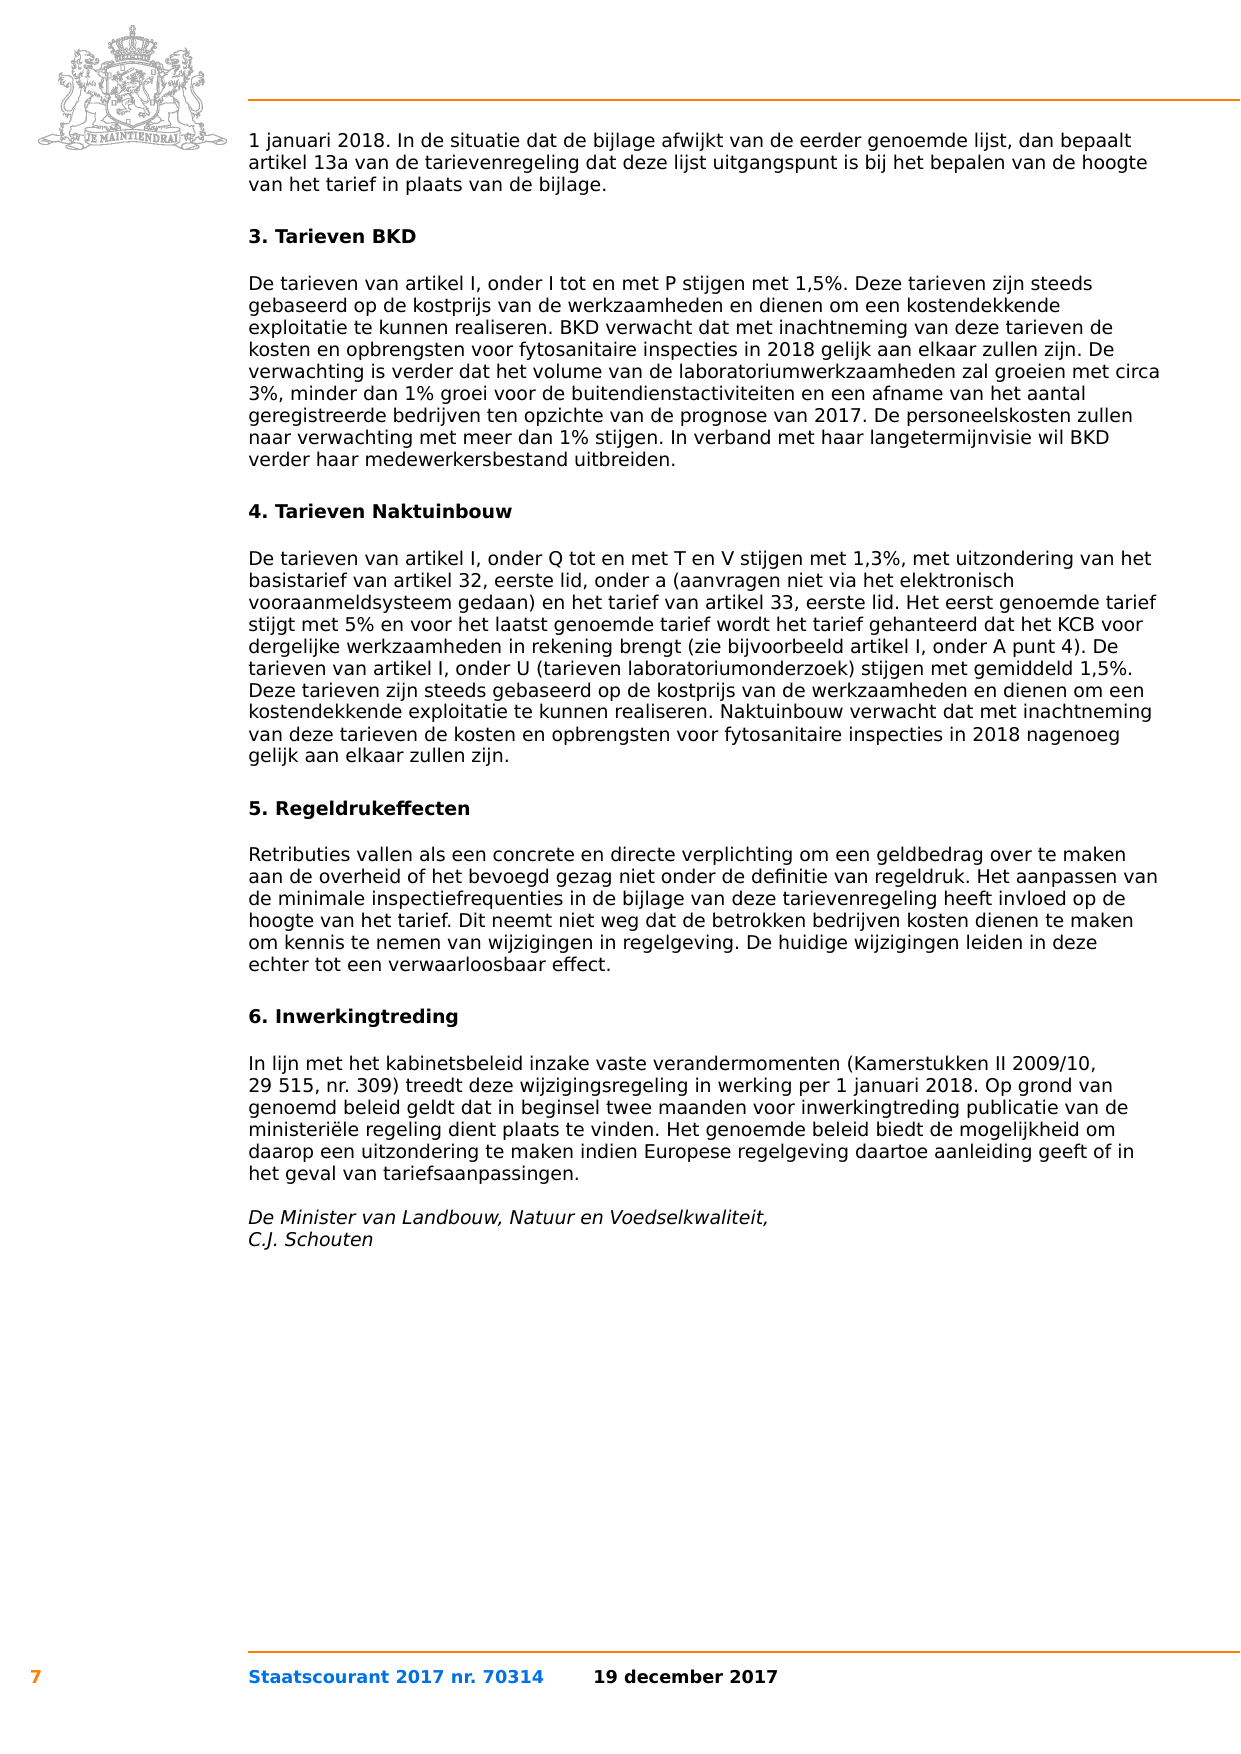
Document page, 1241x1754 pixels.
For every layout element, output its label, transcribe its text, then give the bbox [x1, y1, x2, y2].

subtitle 5. Regeldrukeffecten [248, 797, 1163, 819]
subtitle 3. Tarieven BKD [248, 226, 1163, 248]
text 1 januari 2018. In de situatie dat de bijlage afwijkt van de eerder genoemde lijst, dan bepaalt artikel 13a van de tarievenregeling dat deze lijst uitgangspunt is bij het bepalen van de hoogte van het tarief in plaats van de bijlage. [248, 130, 1163, 196]
text In lijn met het kabinetsbeleid inzake vaste verandermomenten (Kamerstukken II 2009/10, 29 515, nr. 309) treedt deze wijzigingsregeling in werking per 1 januari 2018. Op grond van genoemd beleid geldt dat in beginsel twee maanden voor inwerkingtreding publicatie van de ministeriële regeling dient plaats te vinden. Het genoemde beleid biedt de mogelijkheid om daarop een uitzondering te maken indien Europese regelgeving daartoe aanleiding geeft of in het geval van tariefsaanpassingen. [248, 1053, 1163, 1185]
text De tarieven van artikel I, onder I tot en met P stijgen met 1,5%. Deze tarieven zijn steeds gebaseerd op de kostprijs van de werkzaamheden en dienen om een kostendekkende exploitatie te kunnen realiseren. BKD verwacht dat met inachtneming van deze tarieven de kosten en opbrengsten voor fytosanitaire inspecties in 2018 gelijk aan elkaar zullen zijn. De verwachting is verder dat het volume van de laboratoriumwerkzaamheden zal groeien met circa 3%, minder dan 1% groei voor de buitendienstactiviteiten en een afname van het aantal geregistreerde bedrijven ten opzichte van de prognose van 2017. De personeelskosten zullen naar verwachting met meer dan 1% stijgen. In verband met haar langetermijnvisie wil BKD verder haar medewerkersbestand uitbreiden. [248, 273, 1163, 471]
subtitle 6. Inwerkingtreding [248, 1006, 1163, 1028]
text Retributies vallen als een concrete en directe verplichting om een geldbedrag over te maken aan de overheid of het bevoegd gezag niet onder de definitie van regeldruk. Het aanpassen van de minimale inspectiefrequenties in de bijlage van deze tarievenregeling heeft invloed op de hoogte van het tarief. Dit neemt niet weg dat de betrokken bedrijven kosten dienen te maken om kennis te nemen van wijzigingen in regelgeving. De huidige wijzigingen leiden in deze echter tot een verwaarloosbaar effect. [248, 844, 1163, 976]
subtitle 4. Tarieven Naktuinbouw [248, 501, 1163, 523]
text De Minister van Landbouw, Natuur en Voedselkwaliteit, C.J. Schouten [248, 1207, 1163, 1251]
text De tarieven van artikel I, onder Q tot en met T en V stijgen met 1,3%, met uitzondering van het basistarief van artikel 32, eerste lid, onder a (aanvragen niet via het elektronisch vooraanmeldsysteem gedaan) en het tarief van artikel 33, eerste lid. Het eerst genoemde tarief stijgt met 5% en voor het laatst genoemde tarief wordt het tarief gehanteerd dat het KCB voor dergelijke werkzaamheden in rekening brengt (zie bijvoorbeeld artikel I, onder A punt 4). De tarieven van artikel I, onder U (tarieven laboratoriumonderzoek) stijgen met gemiddeld 1,5%. Deze tarieven zijn steeds gebaseerd op de kostprijs van de werkzaamheden en dienen om een kostendekkende exploitatie te kunnen realiseren. Naktuinbouw verwacht dat met inachtneming van deze tarieven de kosten en opbrengsten voor fytosanitaire inspecties in 2018 nagenoeg gelijk aan elkaar zullen zijn. [248, 548, 1163, 767]
picture [38, 25, 227, 150]
